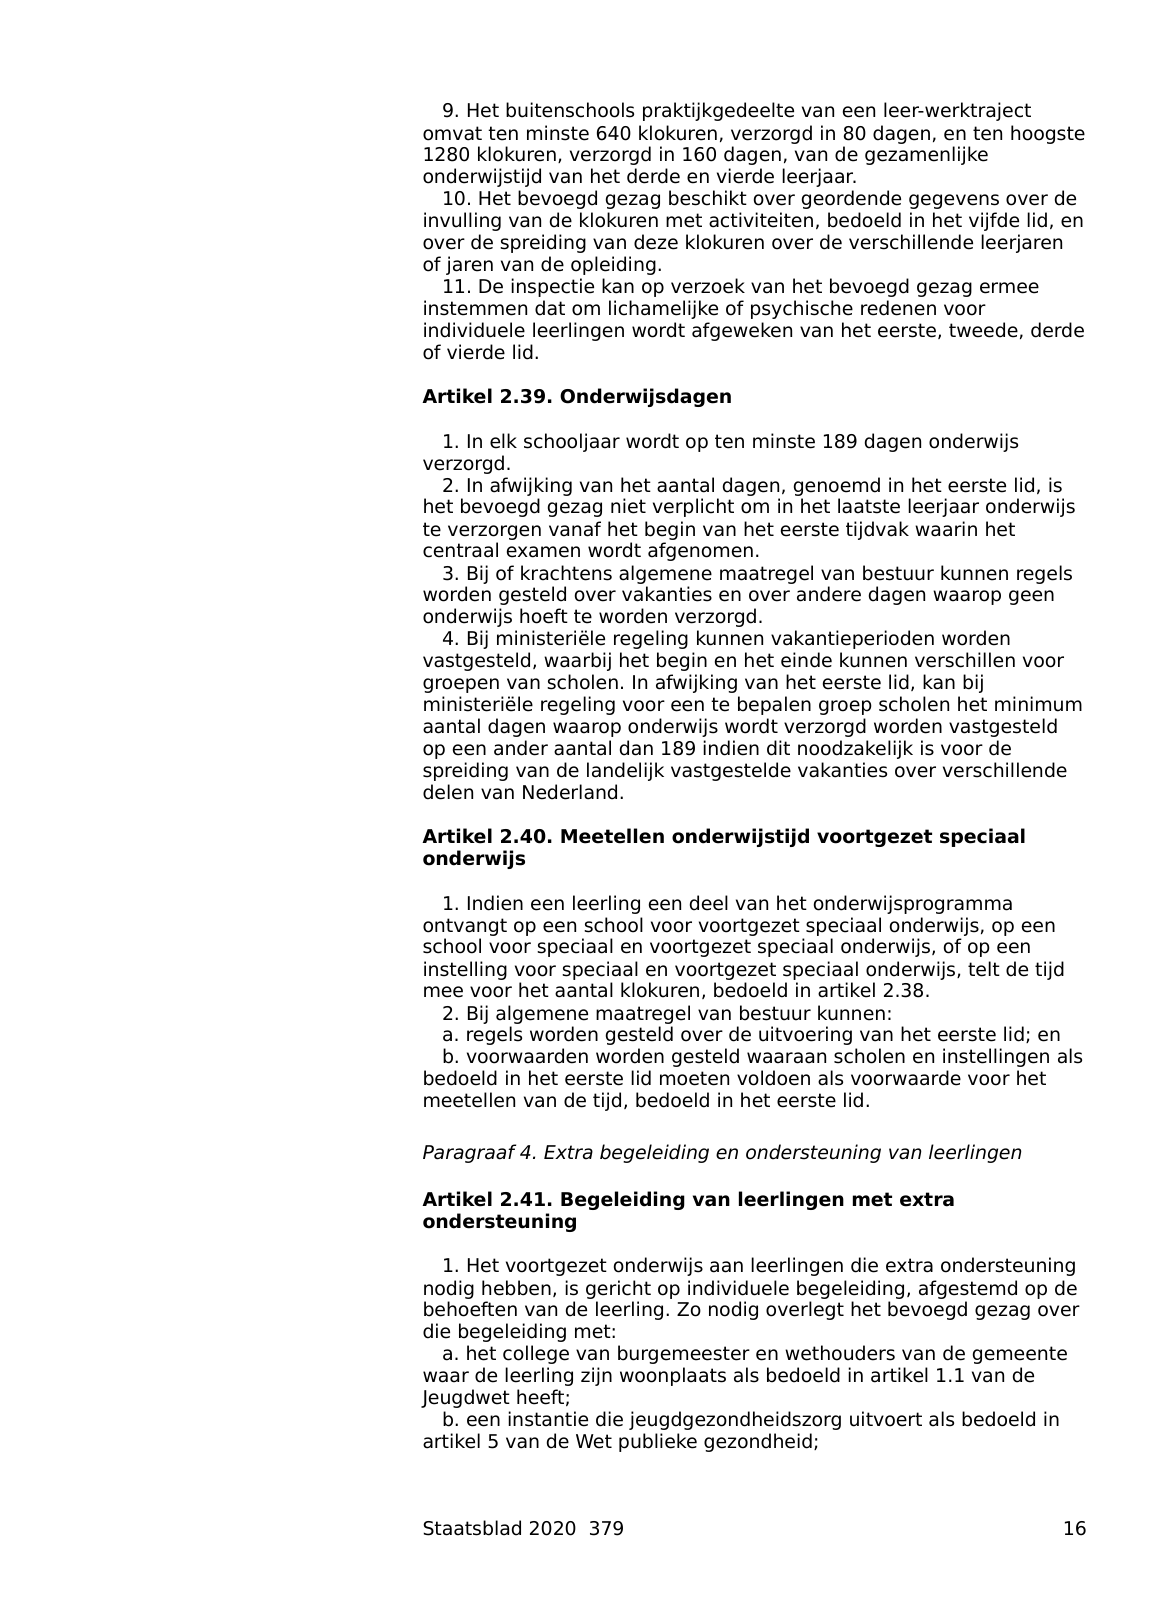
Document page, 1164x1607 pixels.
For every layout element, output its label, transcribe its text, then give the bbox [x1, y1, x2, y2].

text b. voorwaarden worden gesteld waaraan scholen en instellingen als bedoeld in het eerste lid moeten voldoen als voorwaarde voor het meetellen van de tijd, bedoeld in het eerste lid. [422, 1046, 1087, 1112]
text 11. De inspectie kan op verzoek van het bevoegd gezag ermee instemmen dat om lichamelijke of psychische redenen voor individuele leerlingen wordt afgeweken van het eerste, tweede, derde of vierde lid. [422, 276, 1087, 364]
text 2. Bij algemene maatregel van bestuur kunnen: [422, 1002, 1087, 1024]
text 4. Bij ministeriële regeling kunnen vakantieperioden worden vastgesteld, waarbij het begin en het einde kunnen verschillen voor groepen van scholen. In afwijking van het eerste lid, kan bij ministeriële regeling voor een te bepalen groep scholen het minimum aantal dagen waarop onderwijs wordt verzorgd worden vastgesteld op een ander aantal dan 189 indien dit noodzakelijk is voor de spreiding van de landelijk vastgestelde vakanties over verschillende delen van Nederland. [422, 628, 1087, 804]
subtitle Artikel 2.40. Meetellen onderwijstijd voortgezet speciaal onderwijs [422, 826, 1087, 870]
text 2. In afwijking van het aantal dagen, genoemd in het eerste lid, is het bevoegd gezag niet verplicht om in het laatste leerjaar onderwijs te verzorgen vanaf het begin van het eerste tijdvak waarin het centraal examen wordt afgenomen. [422, 474, 1087, 562]
text 9. Het buitenschools praktijkgedeelte van een leer-werktraject omvat ten minste 640 klokuren, verzorgd in 80 dagen, en ten hoogste 1280 klokuren, verzorgd in 160 dagen, van de gezamenlijke onderwijstijd van het derde en vierde leerjaar. [422, 100, 1087, 188]
text b. een instantie die jeugdgezondheidszorg uitvoert als bedoeld in artikel 5 van de Wet publieke gezondheid; [422, 1409, 1087, 1453]
text 3. Bij of krachtens algemene maatregel van bestuur kunnen regels worden gesteld over vakanties en over andere dagen waarop geen onderwijs hoeft te worden verzorgd. [422, 562, 1087, 628]
text 1. In elk schooljaar wordt op ten minste 189 dagen onderwijs verzorgd. [422, 431, 1087, 474]
text 10. Het bevoegd gezag beschikt over geordende gegevens over de invulling van de klokuren met activiteiten, bedoeld in het vijfde lid, en over de spreiding van deze klokuren over de verschillende leerjaren of jaren van de opleiding. [422, 188, 1087, 276]
text a. regels worden gesteld over de uitvoering van het eerste lid; en [422, 1024, 1087, 1046]
text a. het college van burgemeester en wethouders van de gemeente waar de leerling zijn woonplaats als bedoeld in artikel 1.1 van de Jeugdwet heeft; [422, 1343, 1087, 1409]
text 1. Indien een leerling een deel van het onderwijsprogramma ontvangt op een school voor voortgezet speciaal onderwijs, op een school voor speciaal en voortgezet speciaal onderwijs, of op een instelling voor speciaal en voortgezet speciaal onderwijs, telt de tijd mee voor het aantal klokuren, bedoeld in artikel 2.38. [422, 892, 1087, 1002]
subtitle Paragraaf 4. Extra begeleiding en ondersteuning van leerlingen [422, 1142, 1087, 1164]
subtitle Artikel 2.39. Onderwijsdagen [422, 386, 1087, 408]
text 1. Het voortgezet onderwijs aan leerlingen die extra ondersteuning nodig hebben, is gericht op individuele begeleiding, afgestemd op de behoeften van de leerling. Zo nodig overlegt het bevoegd gezag over die begeleiding met: [422, 1255, 1087, 1343]
subtitle Artikel 2.41. Begeleiding van leerlingen met extra ondersteuning [422, 1189, 1087, 1233]
